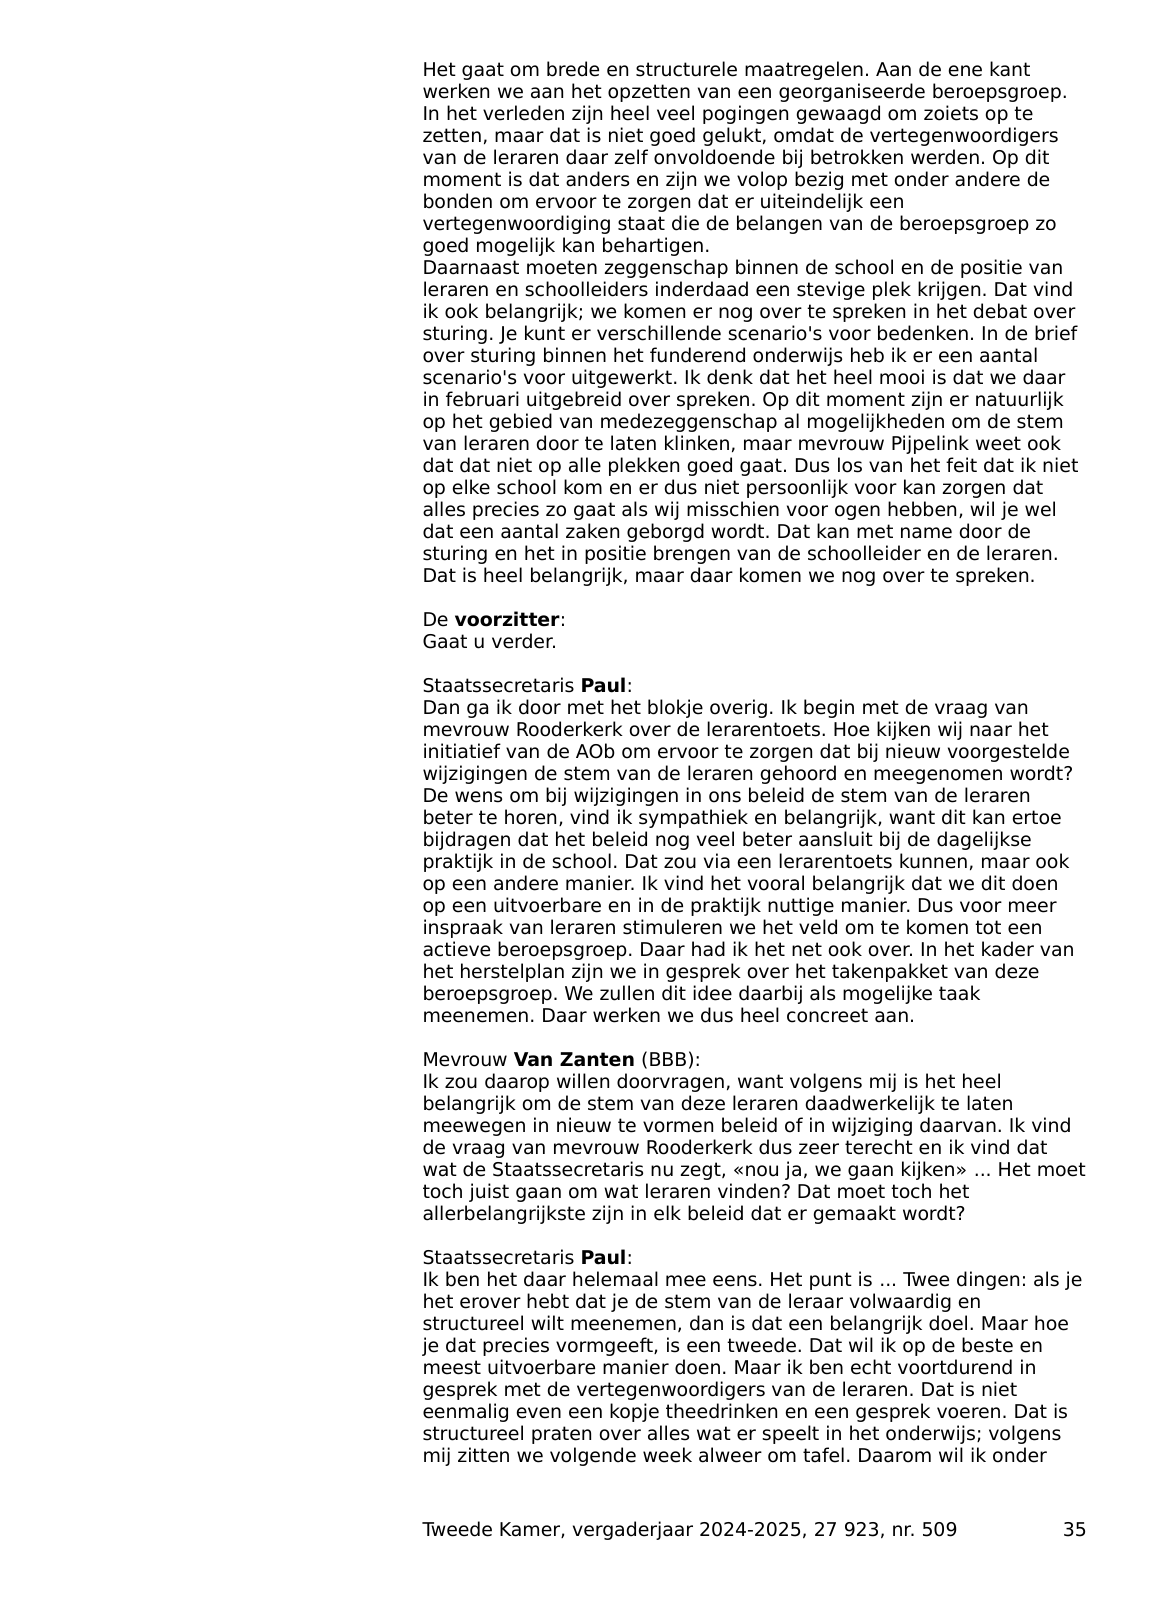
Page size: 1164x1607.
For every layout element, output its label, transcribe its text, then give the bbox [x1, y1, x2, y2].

text Gaat u verder. [422, 631, 1087, 653]
text Staatssecretaris Paul: [422, 1247, 1087, 1269]
text Dan ga ik door met het blokje overig. Ik begin met de vraag van mevrouw Rooderkerk over de lerarentoets. Hoe kijken wij naar het initiatief van de AOb om ervoor te zorgen dat bij nieuw voorgestelde wijzigingen de stem van de leraren gehoord en meegenomen wordt? De wens om bij wijzigingen in ons beleid de stem van de leraren beter te horen, vind ik sympathiek en belangrijk, want dit kan ertoe bijdragen dat het beleid nog veel beter aansluit bij de dagelijkse praktijk in de school. Dat zou via een lerarentoets kunnen, maar ook op een andere manier. Ik vind het vooral belangrijk dat we dit doen op een uitvoerbare en in de praktijk nuttige manier. Dus voor meer inspraak van leraren stimuleren we het veld om te komen tot een actieve beroepsgroep. Daar had ik het net ook over. In het kader van het herstelplan zijn we in gesprek over het takenpakket van deze beroepsgroep. We zullen dit idee daarbij als mogelijke taak meenemen. Daar werken we dus heel concreet aan. [422, 697, 1087, 1027]
text De voorzitter: [422, 609, 1087, 631]
text Mevrouw Van Zanten (BBB): [422, 1049, 1087, 1071]
text Daarnaast moeten zeggenschap binnen de school en de positie van leraren en schoolleiders inderdaad een stevige plek krijgen. Dat vind ik ook belangrijk; we komen er nog over te spreken in het debat over sturing. Je kunt er verschillende scenario's voor bedenken. In de brief over sturing binnen het funderend onderwijs heb ik er een aantal scenario's voor uitgewerkt. Ik denk dat het heel mooi is dat we daar in februari uitgebreid over spreken. Op dit moment zijn er natuurlijk op het gebied van medezeggenschap al mogelijkheden om de stem van leraren door te laten klinken, maar mevrouw Pijpelink weet ook dat dat niet op alle plekken goed gaat. Dus los van het feit dat ik niet op elke school kom en er dus niet persoonlijk voor kan zorgen dat alles precies zo gaat als wij misschien voor ogen hebben, wil je wel dat een aantal zaken geborgd wordt. Dat kan met name door de sturing en het in positie brengen van de schoolleider en de leraren. Dat is heel belangrijk, maar daar komen we nog over te spreken. [422, 257, 1087, 587]
text Ik ben het daar helemaal mee eens. Het punt is ... Twee dingen: als je het erover hebt dat je de stem van de leraar volwaardig en structureel wilt meenemen, dan is dat een belangrijk doel. Maar hoe je dat precies vormgeeft, is een tweede. Dat wil ik op de beste en meest uitvoerbare manier doen. Maar ik ben echt voortdurend in gesprek met de vertegenwoordigers van de leraren. Dat is niet eenmalig even een kopje theedrinken en een gesprek voeren. Dat is structureel praten over alles wat er speelt in het onderwijs; volgens mij zitten we volgende week alweer om tafel. Daarom wil ik onder [422, 1269, 1087, 1467]
text Ik zou daarop willen doorvragen, want volgens mij is het heel belangrijk om de stem van deze leraren daadwerkelijk te laten meewegen in nieuw te vormen beleid of in wijziging daarvan. Ik vind de vraag van mevrouw Rooderkerk dus zeer terecht en ik vind dat wat de Staatssecretaris nu zegt, «nou ja, we gaan kijken» ... Het moet toch juist gaan om wat leraren vinden? Dat moet toch het allerbelangrijkste zijn in elk beleid dat er gemaakt wordt? [422, 1071, 1087, 1224]
text Het gaat om brede en structurele maatregelen. Aan de ene kant werken we aan het opzetten van een georganiseerde beroepsgroep. In het verleden zijn heel veel pogingen gewaagd om zoiets op te zetten, maar dat is niet goed gelukt, omdat de vertegenwoordigers van de leraren daar zelf onvoldoende bij betrokken werden. Op dit moment is dat anders en zijn we volop bezig met onder andere de bonden om ervoor te zorgen dat er uiteindelijk een vertegenwoordiging staat die de belangen van de beroepsgroep zo goed mogelijk kan behartigen. [422, 59, 1087, 257]
text Staatssecretaris Paul: [422, 675, 1087, 697]
